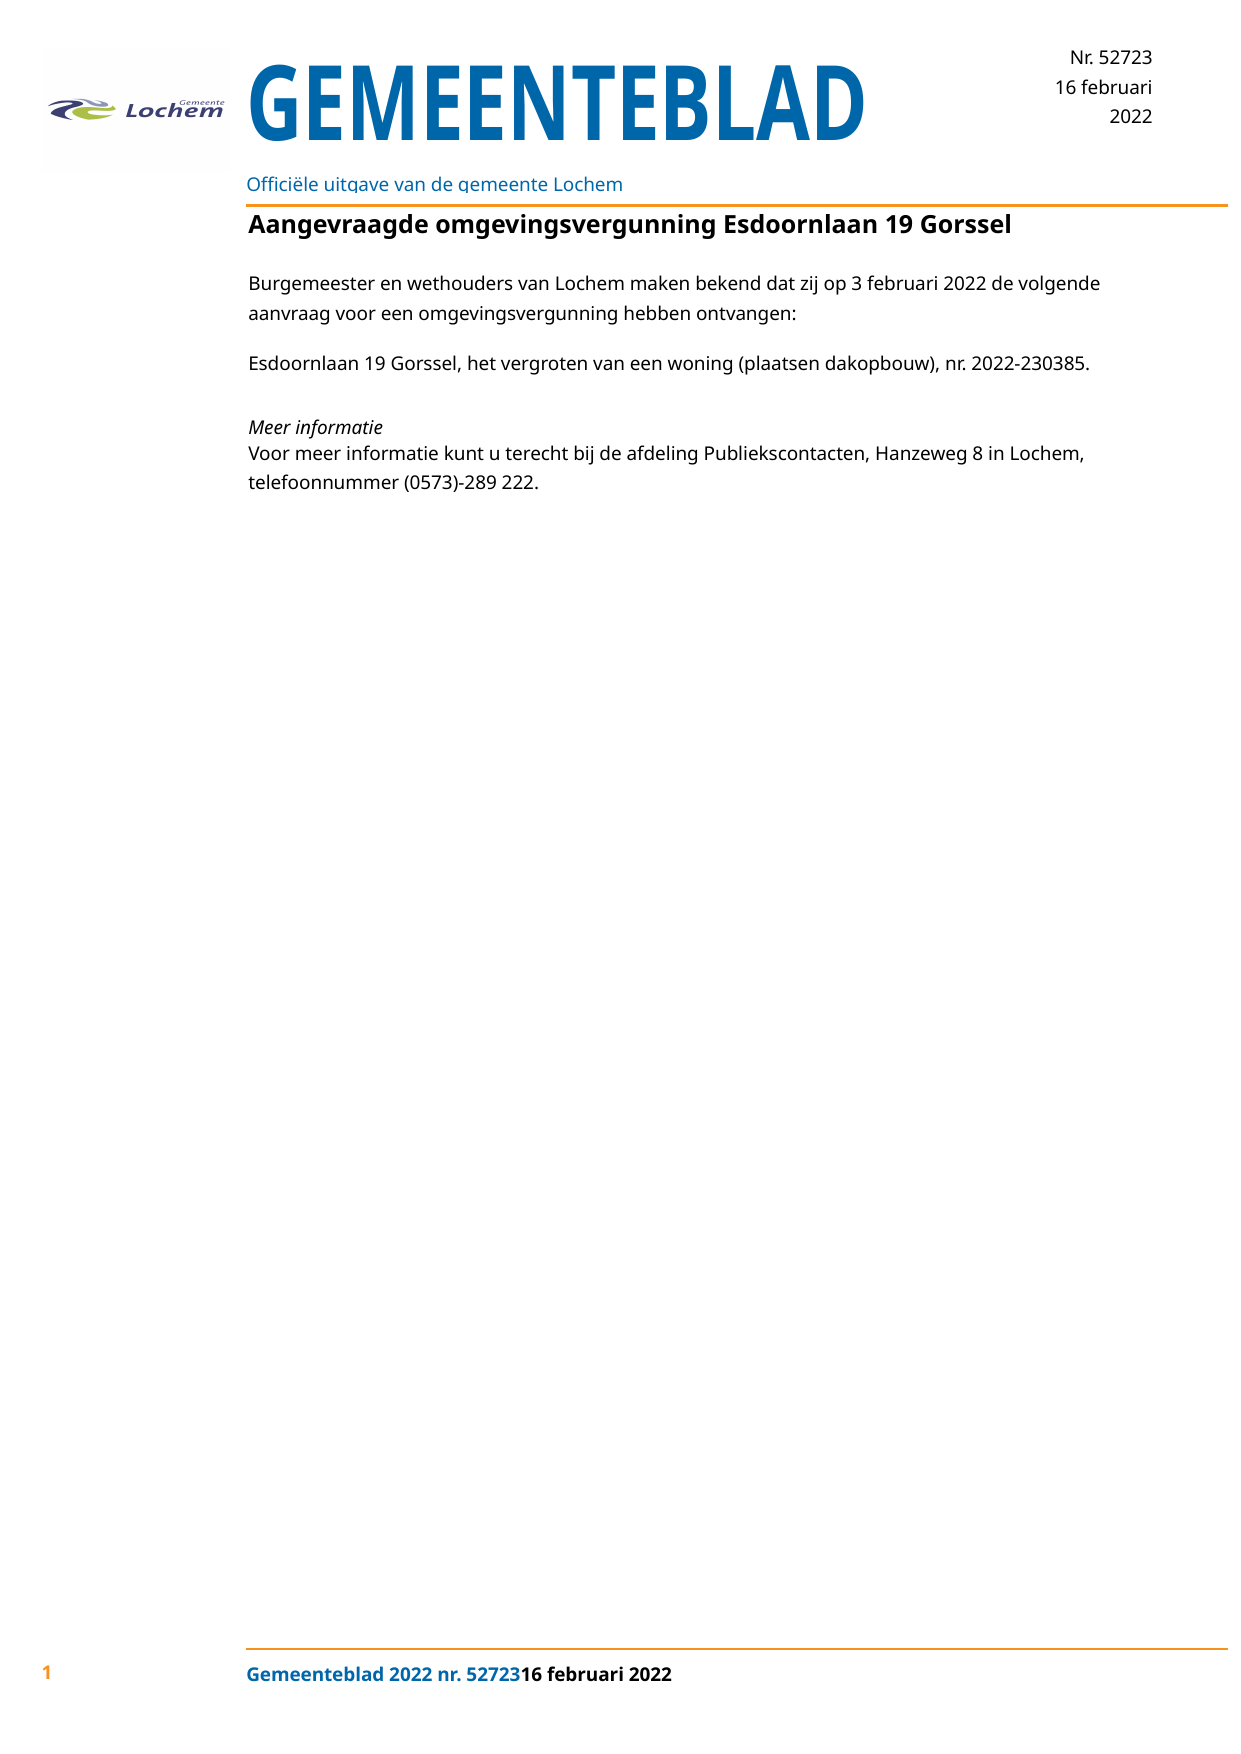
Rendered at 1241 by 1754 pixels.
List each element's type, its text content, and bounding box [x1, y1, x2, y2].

text Burgemeester en wethouders van Lochem maken bekend dat zij op 3 februari 2022 de volgende aanvraag voor een omgevingsvergunning hebben ontvangen: [248, 270, 1152, 326]
text Voor meer informatie kunt u terecht bij de afdeling Publiekscontacten, Hanzeweg 8 in Lochem, telefoonnummer (0573)-289 222. [248, 440, 1152, 495]
picture [41, 47, 231, 172]
text Meer informatie [248, 414, 1152, 440]
text Aangevraagde omgevingsvergunning Esdoornlaan 19 Gorssel [248, 207, 1152, 241]
text Esdoornlaan 19 Gorssel, het vergroten van een woning (plaatsen dakopbouw), nr. 2022-230385. [248, 350, 1152, 376]
